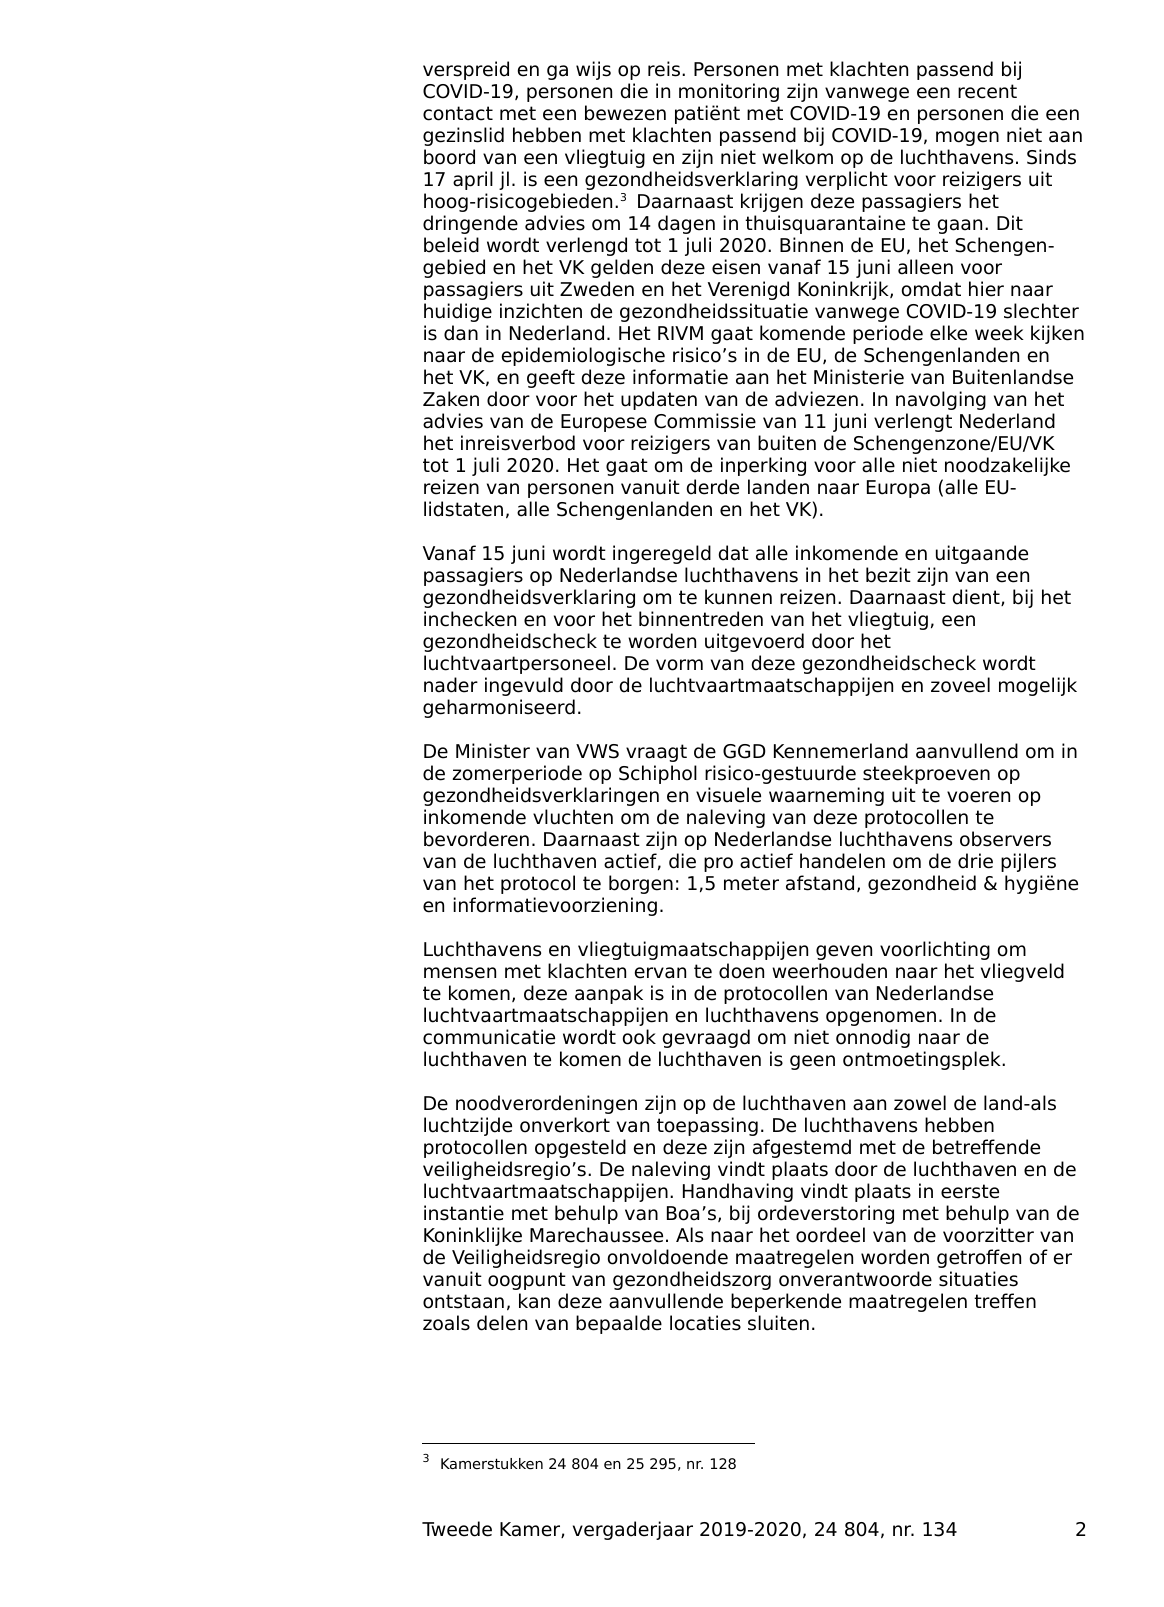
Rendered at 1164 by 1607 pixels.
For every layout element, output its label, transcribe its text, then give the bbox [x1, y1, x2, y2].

text verspreid en ga wijs op reis. Personen met klachten passend bij COVID-19, personen die in monitoring zijn vanwege een recent contact met een bewezen patiënt met COVID-19 en personen die een gezinslid hebben met klachten passend bij COVID-19, mogen niet aan boord van een vliegtuig en zijn niet welkom op de luchthavens. Sinds 17 april jl. is een gezondheidsverklaring verplicht voor reizigers uit hoog-risicogebieden. Daarnaast krijgen deze passagiers het dringende advies om 14 dagen in thuisquarantaine te gaan. Dit beleid wordt verlengd tot 1 juli 2020. Binnen de EU, het Schengen-gebied en het VK gelden deze eisen vanaf 15 juni alleen voor passagiers uit Zweden en het Verenigd Koninkrijk, omdat hier naar huidige inzichten de gezondheidssituatie vanwege COVID-19 slechter is dan in Nederland. Het RIVM gaat komende periode elke week kijken naar de epidemiologische risico’s in de EU, de Schengenlanden en het VK, en geeft deze informatie aan het Ministerie van Buitenlandse Zaken door voor het updaten van de adviezen. In navolging van het advies van de Europese Commissie van 11 juni verlengt Nederland het inreisverbod voor reizigers van buiten de Schengenzone/EU/VK tot 1 juli 2020. Het gaat om de inperking voor alle niet noodzakelijke reizen van personen vanuit derde landen naar Europa (alle EU-lidstaten, alle Schengenlanden en het VK). [422, 59, 1087, 521]
text Vanaf 15 juni wordt ingeregeld dat alle inkomende en uitgaande passagiers op Nederlandse luchthavens in het bezit zijn van een gezondheidsverklaring om te kunnen reizen. Daarnaast dient, bij het inchecken en voor het binnentreden van het vliegtuig, een gezondheidscheck te worden uitgevoerd door het luchtvaartpersoneel. De vorm van deze gezondheidscheck wordt nader ingevuld door de luchtvaartmaatschappijen en zoveel mogelijk geharmoniseerd. [422, 543, 1087, 719]
text Kamerstukken 24 804 en 25 295, nr. 128 [422, 1452, 1087, 1474]
text De noodverordeningen zijn op de luchthaven aan zowel de land-als luchtzijde onverkort van toepassing. De luchthavens hebben protocollen opgesteld en deze zijn afgestemd met de betreffende veiligheidsregio’s. De naleving vindt plaats door de luchthaven en de luchtvaartmaatschappijen. Handhaving vindt plaats in eerste instantie met behulp van Boa’s, bij ordeverstoring met behulp van de Koninklijke Marechaussee. Als naar het oordeel van de voorzitter van de Veiligheidsregio onvoldoende maatregelen worden getroffen of er vanuit oogpunt van gezondheidszorg onverantwoorde situaties ontstaan, kan deze aanvullende beperkende maatregelen treffen zoals delen van bepaalde locaties sluiten. [422, 1093, 1087, 1335]
text Luchthavens en vliegtuigmaatschappijen geven voorlichting om mensen met klachten ervan te doen weerhouden naar het vliegveld te komen, deze aanpak is in de protocollen van Nederlandse luchtvaartmaatschappijen en luchthavens opgenomen. In de communicatie wordt ook gevraagd om niet onnodig naar de luchthaven te komen de luchthaven is geen ontmoetingsplek. [422, 939, 1087, 1071]
text De Minister van VWS vraagt de GGD Kennemerland aanvullend om in de zomerperiode op Schiphol risico-gestuurde steekproeven op gezondheidsverklaringen en visuele waarneming uit te voeren op inkomende vluchten om de naleving van deze protocollen te bevorderen. Daarnaast zijn op Nederlandse luchthavens observers van de luchthaven actief, die pro actief handelen om de drie pijlers van het protocol te borgen: 1,5 meter afstand, gezondheid & hygiëne en informatievoorziening. [422, 741, 1087, 917]
